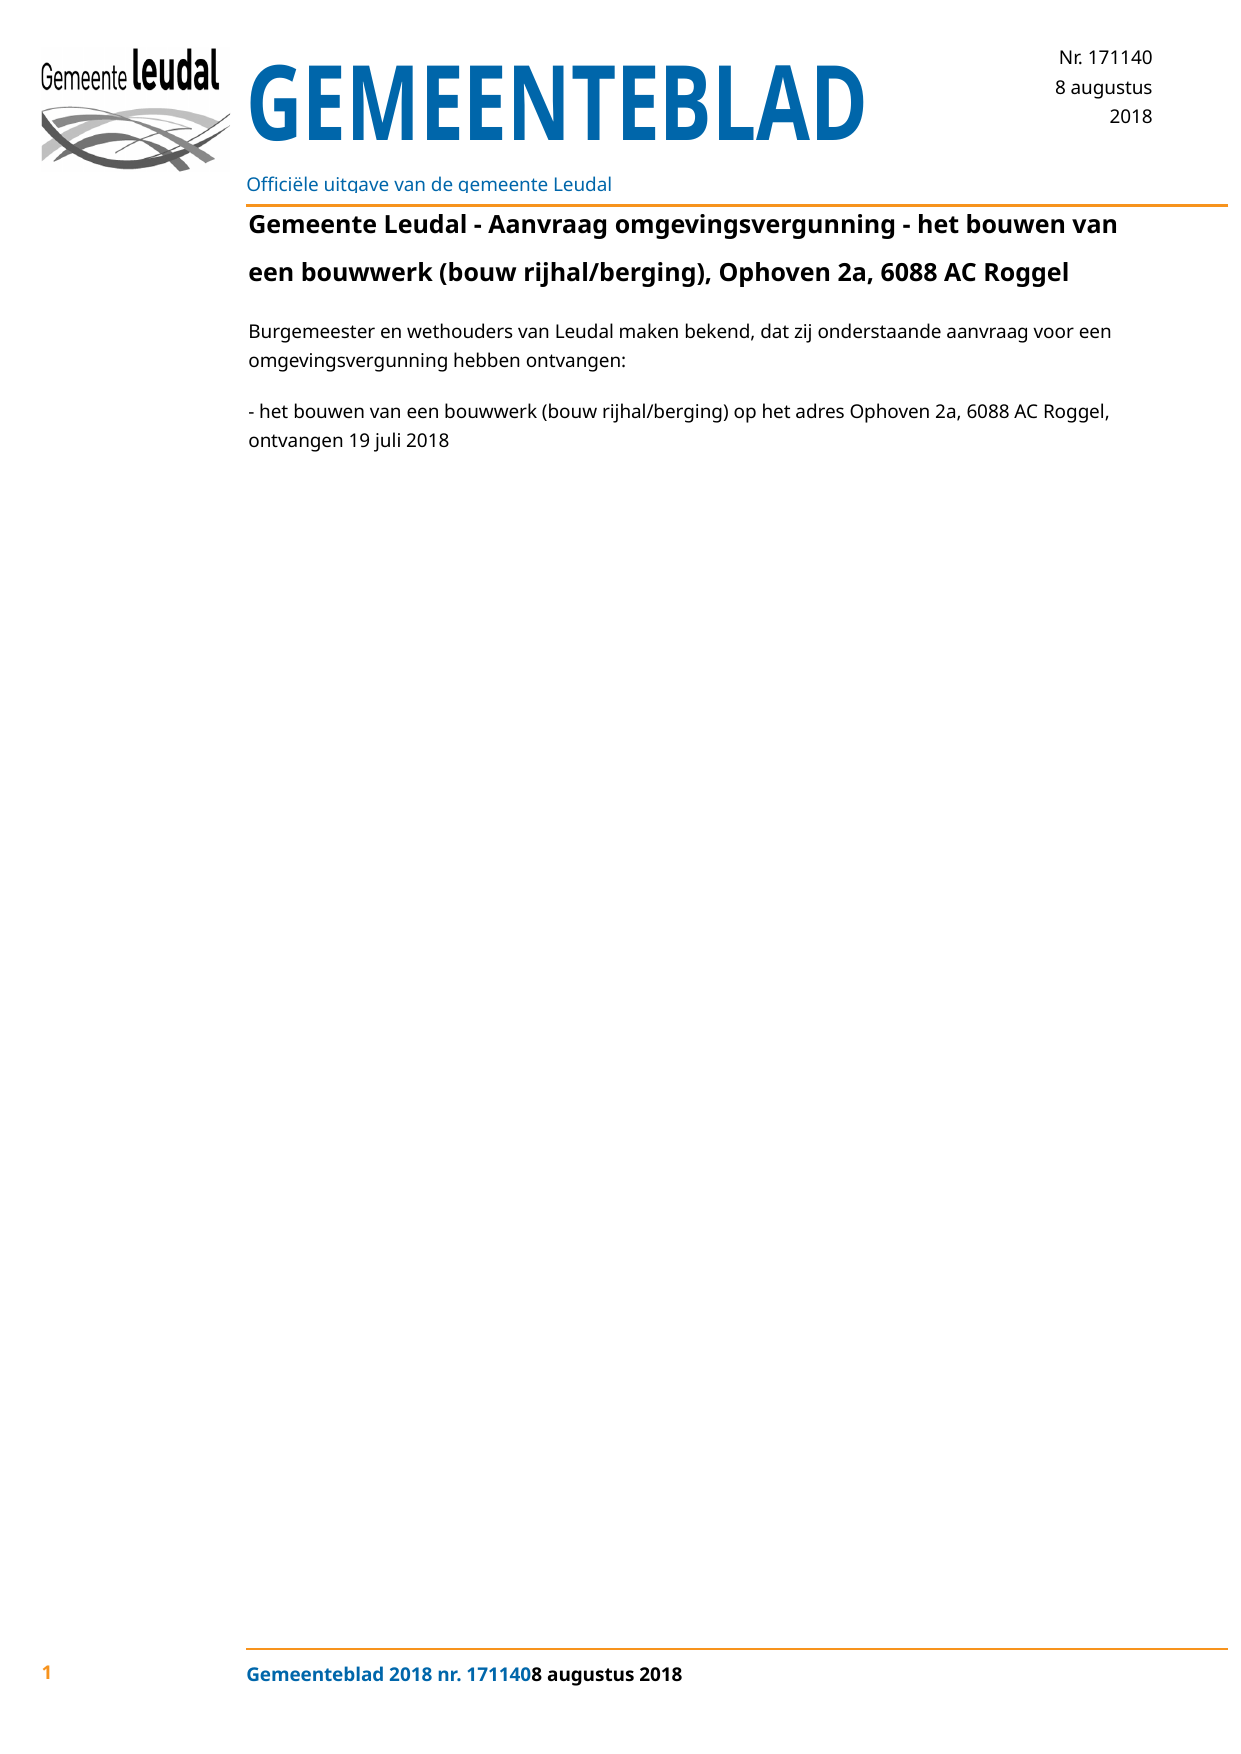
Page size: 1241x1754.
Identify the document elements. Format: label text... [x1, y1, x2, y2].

picture [41, 47, 231, 172]
text Gemeente Leudal - Aanvraag omgevingsvergunning - het bouwen van een bouwwerk (bouw rijhal/berging), Ophoven 2a, 6088 AC Roggel [248, 207, 1152, 288]
text - het bouwen van een bouwwerk (bouw rijhal/berging) op het adres Ophoven 2a, 6088 AC Roggel, ontvangen 19 juli 2018 [248, 398, 1152, 453]
text Burgemeester en wethouders van Leudal maken bekend, dat zij onderstaande aanvraag voor een omgevingsvergunning hebben ontvangen: [248, 318, 1152, 373]
